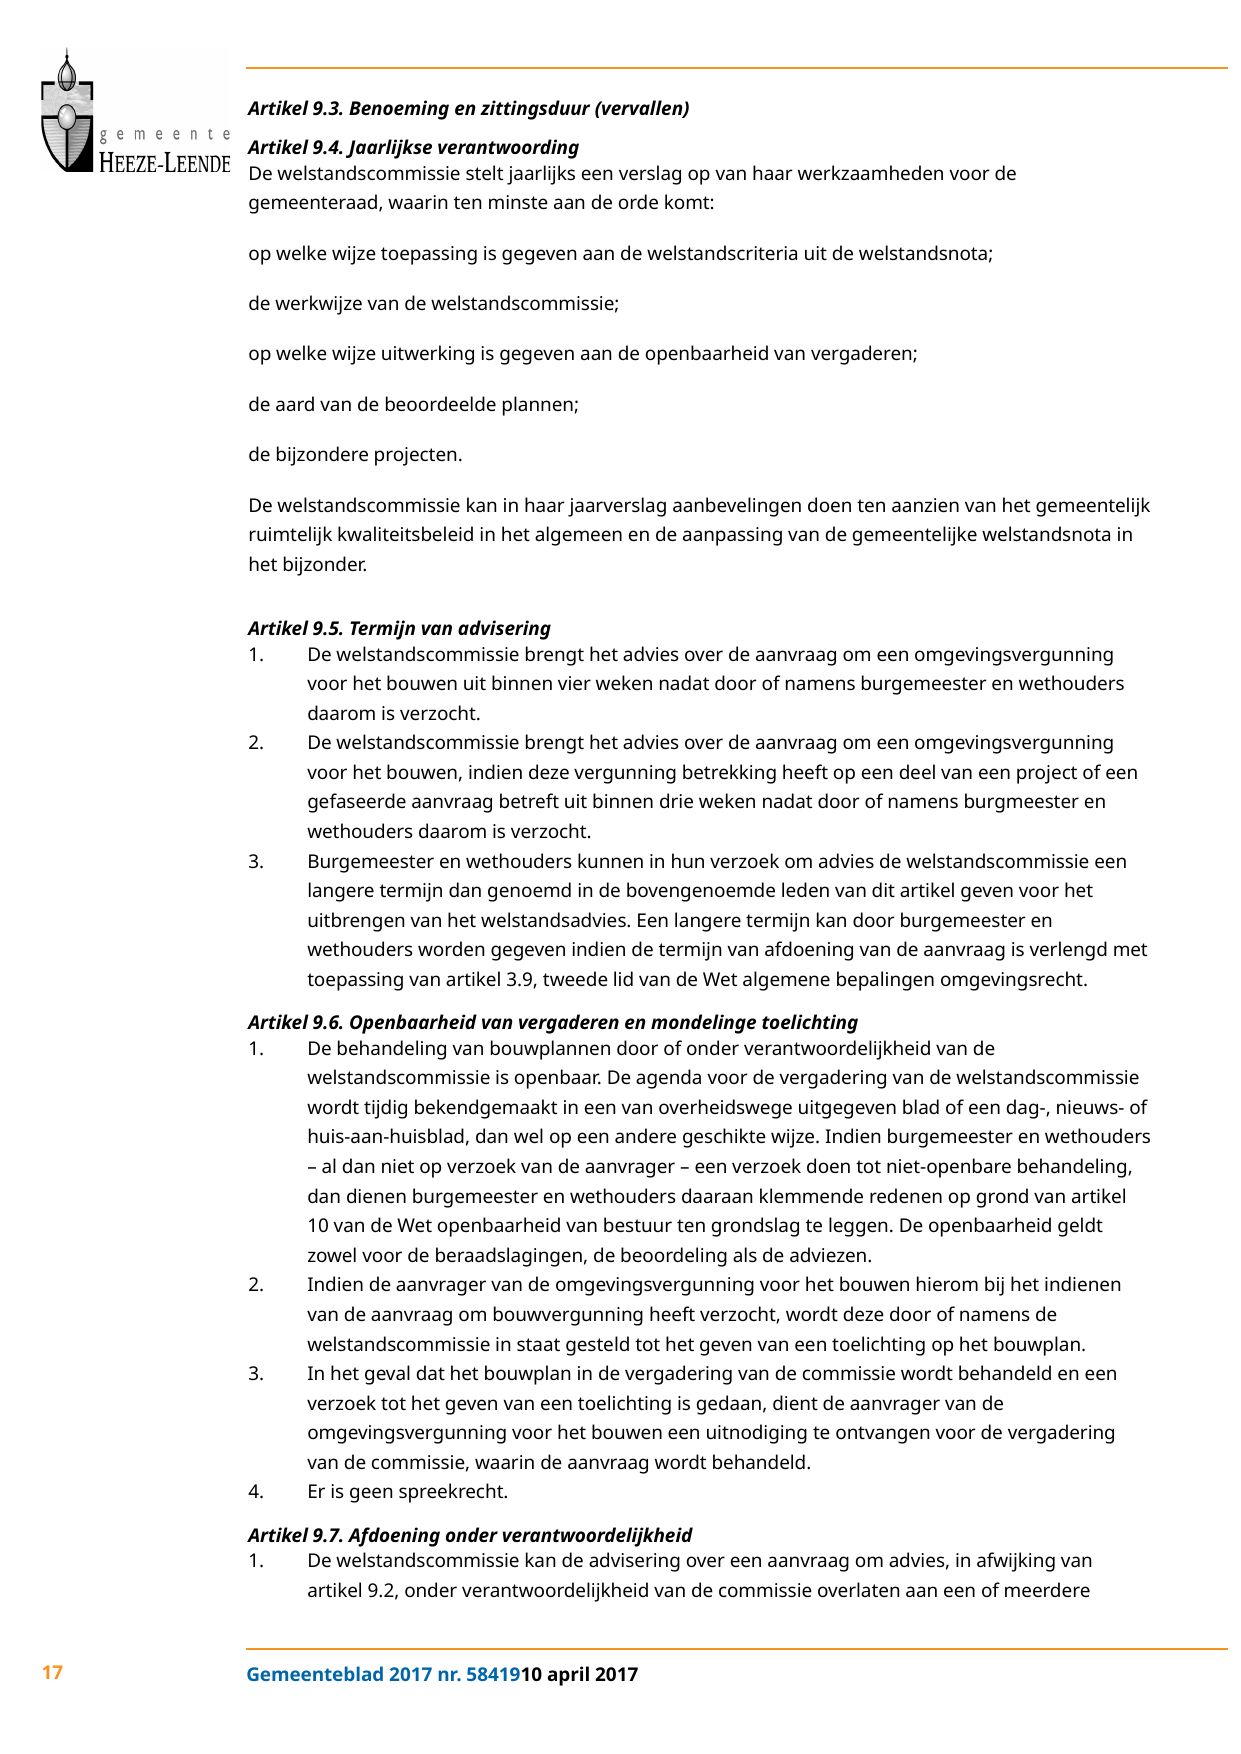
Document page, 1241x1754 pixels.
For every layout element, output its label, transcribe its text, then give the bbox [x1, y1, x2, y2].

text De welstandscommissie kan in haar jaarverslag aanbevelingen doen ten aanzien van het gemeentelijk ruimtelijk kwaliteitsbeleid in het algemeen en de aanpassing van de gemeentelijke welstandsnota in het bijzonder. [248, 492, 1152, 577]
text de werkwijze van de welstandscommissie; [248, 290, 1152, 316]
text Artikel 9.6. Openbaarheid van vergaderen en mondelinge toelichting [248, 1009, 1152, 1035]
picture [41, 47, 231, 172]
list Er is geen spreekrecht. [248, 1479, 1152, 1504]
list Burgemeester en wethouders kunnen in hun verzoek om advies de welstandscommissie een langere termijn dan genoemd in de bovengenoemde leden van dit artikel geven voor het uitbrengen van het welstandsadvies. Een langere termijn kan door burgemeester en wethouders worden gegeven indien de termijn van afdoening van de aanvraag is verlengd met toepassing van artikel 3.9, tweede lid van de Wet algemene bepalingen omgevingsrecht. [248, 848, 1152, 992]
text de bijzondere projecten. [248, 441, 1152, 467]
text Artikel 9.7. Afdoening onder verantwoordelijkheid [248, 1522, 1152, 1548]
text op welke wijze uitwerking is gegeven aan de openbaarheid van vergaderen; [248, 341, 1152, 366]
text Artikel 9.4. Jaarlijkse verantwoording [248, 134, 1152, 160]
list De welstandscommissie brengt het advies over de aanvraag om een omgevingsvergunning voor het bouwen, indien deze vergunning betrekking heeft op een deel van een project of een gefaseerde aanvraag betreft uit binnen drie weken nadat door of namens burgmeester en wethouders daarom is verzocht. [248, 729, 1152, 844]
list In het geval dat het bouwplan in de vergadering van de commissie wordt behandeld en een verzoek tot het geven van een toelichting is gedaan, dient de aanvrager van de omgevingsvergunning voor het bouwen een uitnodiging te ontvangen voor de vergadering van de commissie, waarin de aanvraag wordt behandeld. [248, 1360, 1152, 1475]
text de aard van de beoordeelde plannen; [248, 391, 1152, 417]
text Artikel 9.5. Termijn van advisering [248, 615, 1152, 641]
text op welke wijze toepassing is gegeven aan de welstandscriteria uit de welstandsnota; [248, 240, 1152, 266]
list De welstandscommissie kan de advisering over een aanvraag om advies, in afwijking van artikel 9.2, onder verantwoordelijkheid van de commissie overlaten aan een of meerdere [248, 1548, 1152, 1603]
text Artikel 9.3. Benoeming en zittingsduur (vervallen) [248, 95, 1152, 121]
list Indien de aanvrager van de omgevingsvergunning voor het bouwen hierom bij het indienen van de aanvraag om bouwvergunning heeft verzocht, wordt deze door of namens de welstandscommissie in staat gesteld tot het geven van een toelichting op het bouwplan. [248, 1272, 1152, 1357]
list De behandeling van bouwplannen door of onder verantwoordelijkheid van de welstandscommissie is openbaar. De agenda voor de vergadering van de welstandscommissie wordt tijdig bekendgemaakt in een van overheidswege uitgegeven blad of een dag-, nieuws- of huis-aan-huisblad, dan wel op een andere geschikte wijze. Indien burgemeester en wethouders – al dan niet op verzoek van de aanvrager – een verzoek doen tot niet-openbare behandeling, dan dienen burgemeester en wethouders daaraan klemmende redenen op grond van artikel 10 van de Wet openbaarheid van bestuur ten grondslag te leggen. De openbaarheid geldt zowel voor de beraadslagingen, de beoordeling als de adviezen. [248, 1035, 1152, 1268]
text De welstandscommissie stelt jaarlijks een verslag op van haar werkzaamheden voor de gemeenteraad, waarin ten minste aan de orde komt: [248, 160, 1152, 215]
list De welstandscommissie brengt het advies over de aanvraag om een omgevingsvergunning voor het bouwen uit binnen vier weken nadat door of namens burgemeester en wethouders daarom is verzocht. [248, 641, 1152, 726]
